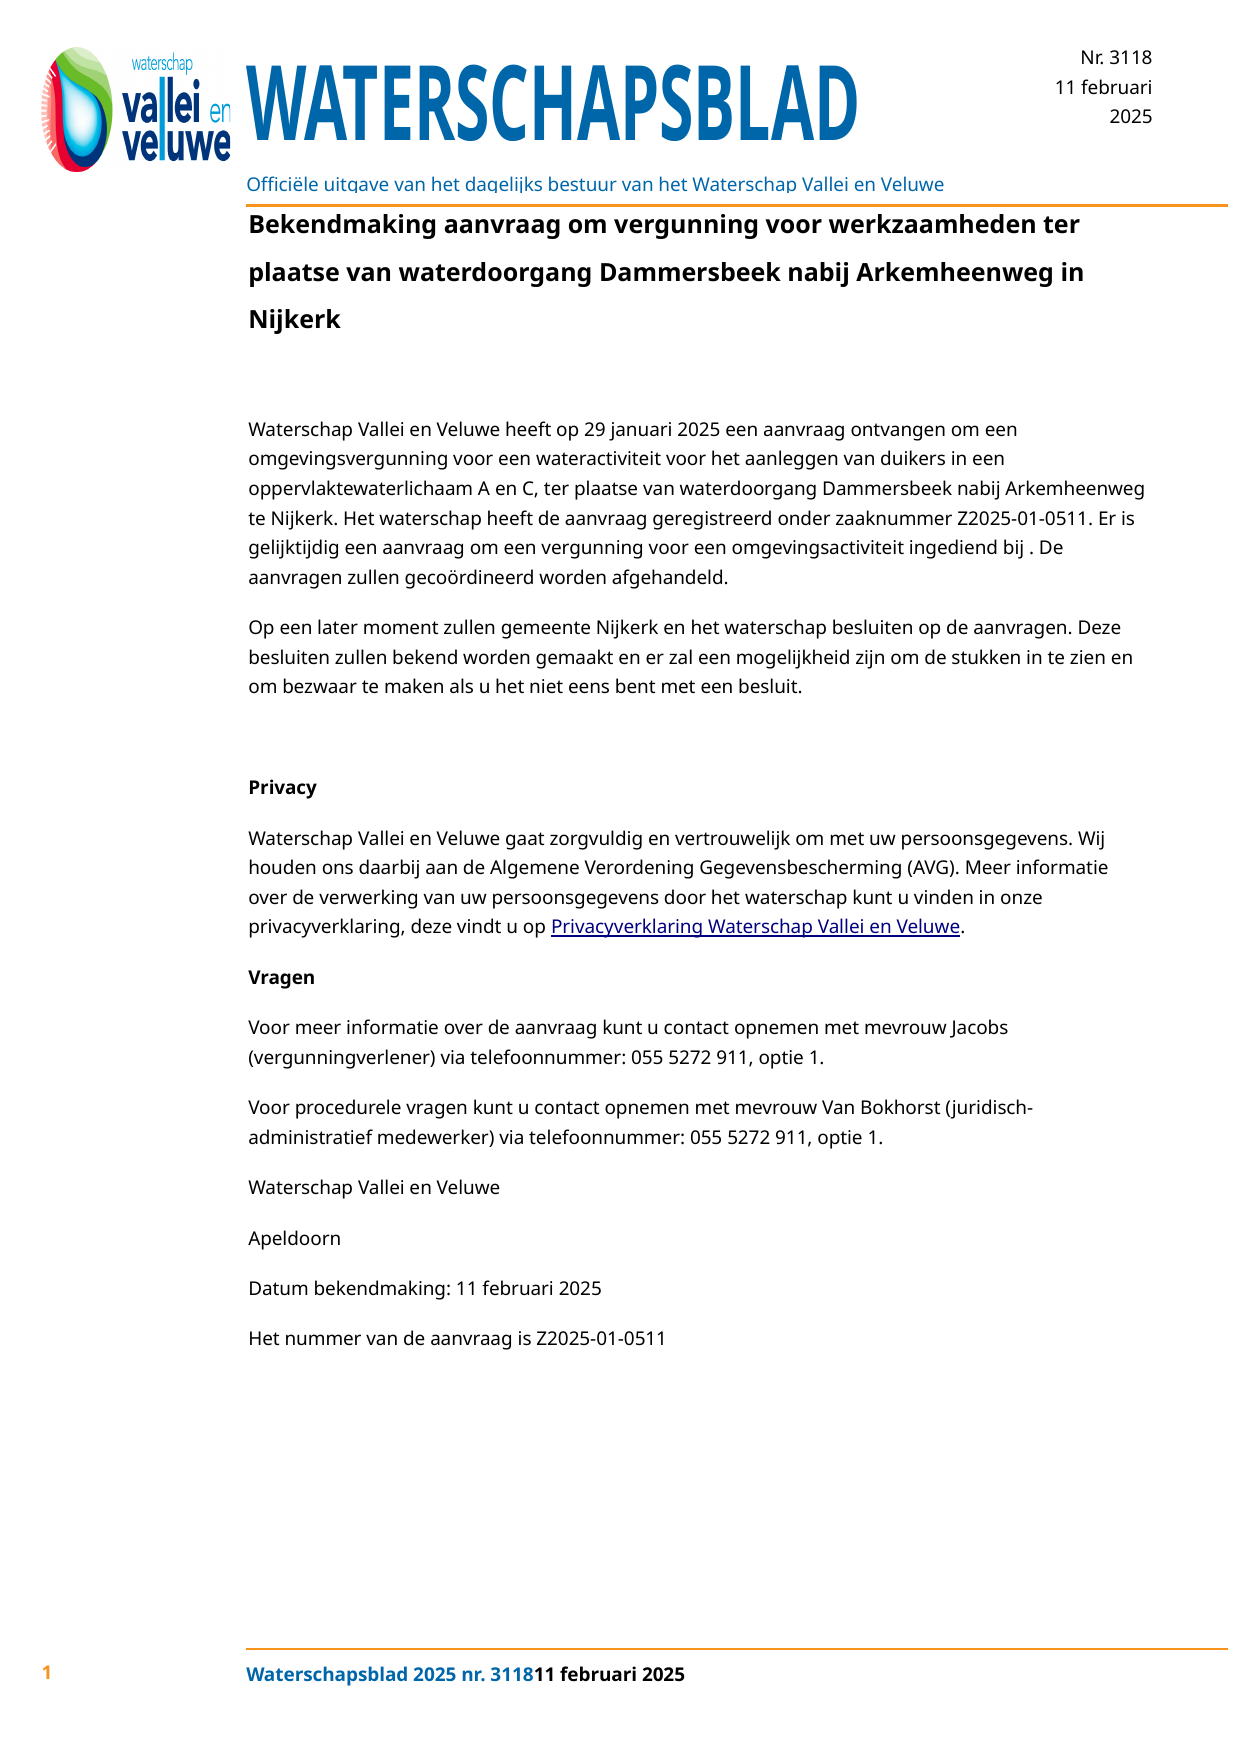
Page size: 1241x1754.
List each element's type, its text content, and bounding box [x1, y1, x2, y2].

text Het nummer van de aanvraag is Z2025-01-0511 [248, 1326, 1152, 1351]
text Waterschap Vallei en Veluwe [248, 1174, 1152, 1200]
picture [41, 47, 231, 172]
text Waterschap Vallei en Veluwe heeft op 29 januari 2025 een aanvraag ontvangen om een omgevingsvergunning voor een wateractiviteit voor het aanleggen van duikers in een oppervlaktewaterlichaam A en C, ter plaatse van waterdoorgang Dammersbeek nabij Arkemheenweg te Nijkerk. Het waterschap heeft de aanvraag geregistreerd onder zaaknummer Z2025-01-0511. Er is gelijktijdig een aanvraag om een vergunning voor een omgevingsactiviteit ingediend bij . De aanvragen zullen gecoördineerd worden afgehandeld. [248, 416, 1152, 589]
text Vragen [248, 964, 1152, 989]
text Op een later moment zullen gemeente Nijkerk en het waterschap besluiten op de aanvragen. Deze besluiten zullen bekend worden gemaakt en er zal een mogelijkheid zijn om de stukken in te zien en om bezwaar te maken als u het niet eens bent met een besluit. [248, 614, 1152, 699]
text Waterschap Vallei en Veluwe gaat zorgvuldig en vertrouwelijk om met uw persoonsgegevens. Wij houden ons daarbij aan de Algemene Verordening Gegevensbescherming (AVG). Meer informatie over de verwerking van uw persoonsgegevens door het waterschap kunt u vinden in onze privacyverklaring, deze vindt u op Privacyverklaring Waterschap Vallei en Veluwe. [248, 825, 1152, 939]
text Apeldoorn [248, 1225, 1152, 1250]
text Privacy [248, 774, 1152, 800]
text Datum bekendmaking: 11 februari 2025 [248, 1275, 1152, 1301]
text Voor procedurele vragen kunt u contact opnemen met mevrouw Van Bokhorst (juridisch-administratief medewerker) via telefoonnummer: 055 5272 911, optie 1. [248, 1094, 1152, 1149]
text Bekendmaking aanvraag om vergunning voor werkzaamheden ter plaatse van waterdoorgang Dammersbeek nabij Arkemheenweg in Nijkerk [248, 207, 1152, 336]
text Voor meer informatie over de aanvraag kunt u contact opnemen met mevrouw Jacobs (vergunningverlener) via telefoonnummer: 055 5272 911, optie 1. [248, 1014, 1152, 1069]
